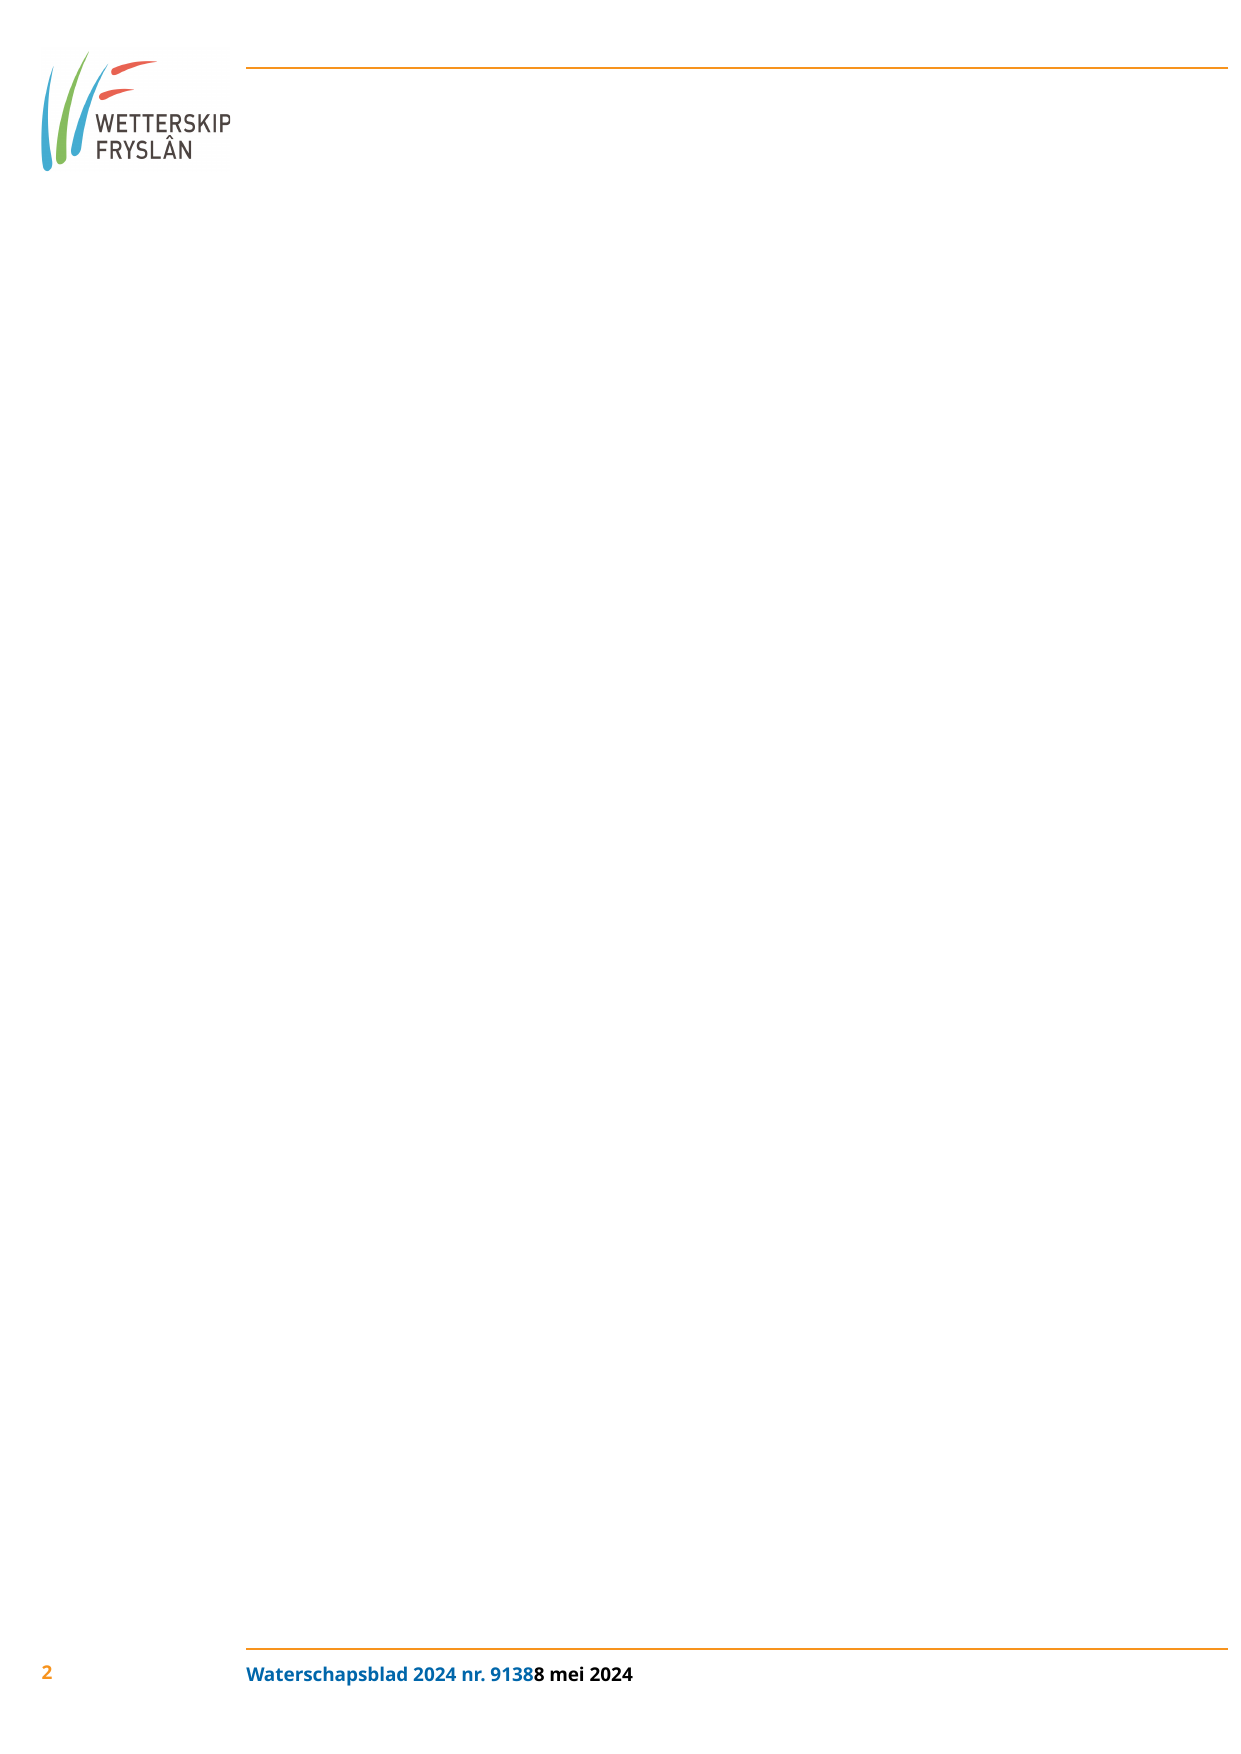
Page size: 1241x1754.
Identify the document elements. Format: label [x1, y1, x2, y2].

picture [41, 47, 231, 172]
